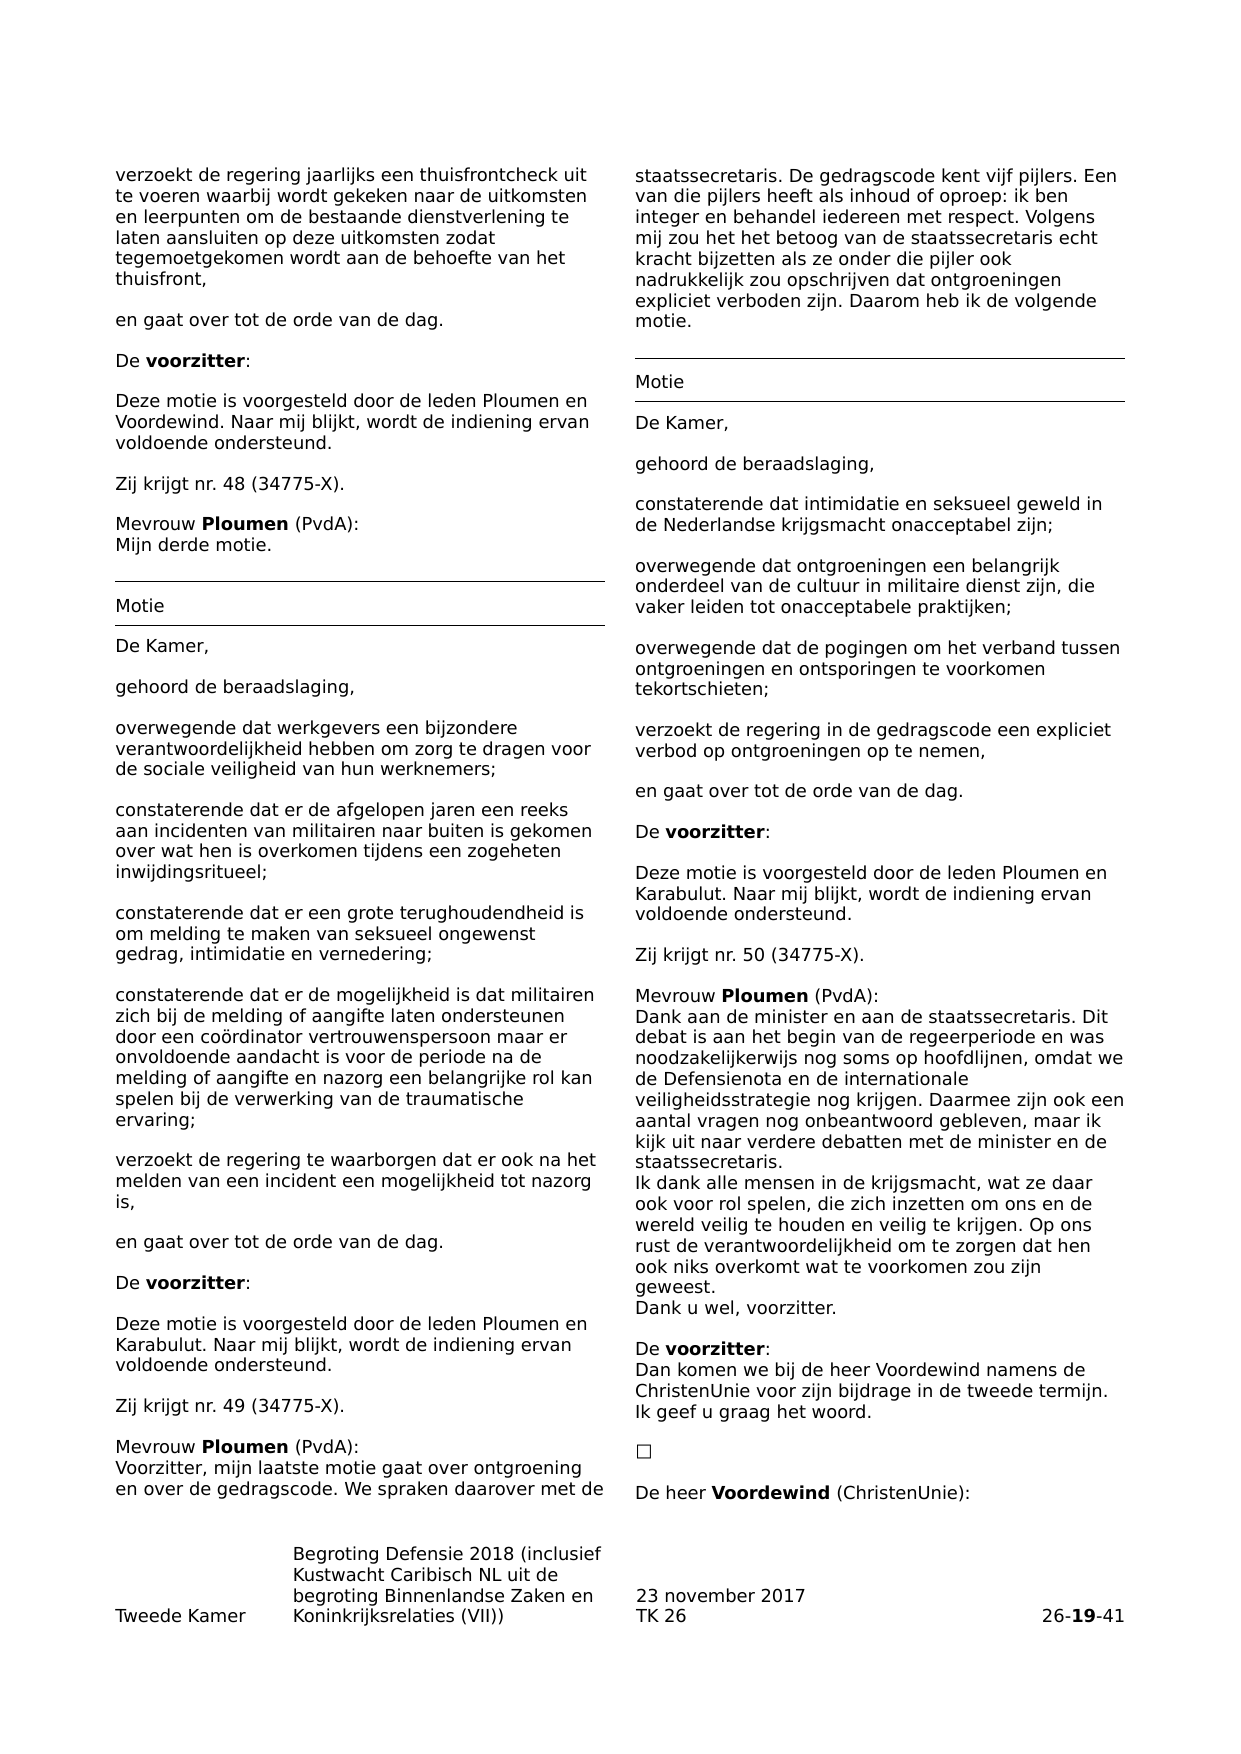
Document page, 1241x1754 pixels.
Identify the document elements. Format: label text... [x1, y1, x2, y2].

text De Kamer, [635, 413, 1125, 433]
text overwegende dat werkgevers een bijzondere verantwoordelijkheid hebben om zorg te dragen voor de sociale veiligheid van hun werknemers; [115, 718, 605, 780]
text gehoord de beraadslaging, [115, 677, 605, 698]
text overwegende dat ontgroeningen een belangrijk onderdeel van de cultuur in militaire dienst zijn, die vaker leiden tot onacceptabele praktijken; [635, 556, 1125, 618]
text De voorzitter: [635, 1339, 1125, 1360]
text constaterende dat intimidatie en seksueel geweld in de Nederlandse krijgsmacht onacceptabel zijn; [635, 494, 1125, 536]
text constaterende dat er een grote terughoudendheid is om melding te maken van seksueel ongewenst gedrag, intimidatie en vernedering; [115, 903, 605, 965]
text De voorzitter: [115, 1273, 605, 1294]
text verzoekt de regering jaarlijks een thuisfrontcheck uit te voeren waarbij wordt gekeken naar de uitkomsten en leerpunten om de bestaande dienstverlening te laten aansluiten op deze uitkomsten zodat tegemoetgekomen wordt aan de behoefte van het thuisfront, [115, 165, 605, 290]
text constaterende dat er de mogelijkheid is dat militairen zich bij de melding of aangifte laten ondersteunen door een coördinator vertrouwenspersoon maar er onvoldoende aandacht is voor de periode na de melding of aangifte en nazorg een belangrijke rol kan spelen bij de verwerking van de traumatische ervaring; [115, 985, 605, 1130]
text Motie [635, 372, 1125, 393]
text Dank u wel, voorzitter. [635, 1298, 1125, 1319]
text Zij krijgt nr. 49 (34775-X). [115, 1396, 605, 1417]
text ⬜ [635, 1442, 1125, 1463]
text overwegende dat de pogingen om het verband tussen ontgroeningen en ontsporingen te voorkomen tekortschieten; [635, 638, 1125, 700]
text Mevrouw Ploumen (PvdA): [115, 514, 605, 535]
text verzoekt de regering te waarborgen dat er ook na het melden van een incident een mogelijkheid tot nazorg is, [115, 1150, 605, 1212]
text verzoekt de regering in de gedragscode een expliciet verbod op ontgroeningen op te nemen, [635, 720, 1125, 761]
text De voorzitter: [635, 822, 1125, 843]
text Dank aan de minister en aan de staatssecretaris. Dit debat is aan het begin van de regeerperiode en was noodzakelijkerwijs nog soms op hoofdlijnen, omdat we de Defensienota en de internationale veiligheidsstrategie nog krijgen. Daarmee zijn ook een aantal vragen nog onbeantwoord gebleven, maar ik kijk uit naar verdere debatten met de minister en de staatssecretaris. [635, 1006, 1125, 1173]
text Ik dank alle mensen in de krijgsmacht, wat ze daar ook voor rol spelen, die zich inzetten om ons en de wereld veilig te houden en veilig te krijgen. Op ons rust de verantwoordelijkheid om te zorgen dat hen ook niks overkomt wat te voorkomen zou zijn geweest. [635, 1173, 1125, 1298]
text en gaat over tot de orde van de dag. [635, 781, 1125, 802]
text Voorzitter, mijn laatste motie gaat over ontgroening en over de gedragscode. We spraken daarover met de [115, 1457, 605, 1499]
text Mevrouw Ploumen (PvdA): [115, 1437, 605, 1457]
text Deze motie is voorgesteld door de leden Ploumen en Karabulut. Naar mij blijkt, wordt de indiening ervan voldoende ondersteund. [635, 863, 1125, 925]
text en gaat over tot de orde van de dag. [115, 1232, 605, 1253]
text Zij krijgt nr. 48 (34775-X). [115, 473, 605, 494]
text constaterende dat er de afgelopen jaren een reeks aan incidenten van militairen naar buiten is gekomen over wat hen is overkomen tijdens een zogeheten inwijdingsritueel; [115, 800, 605, 883]
text Mevrouw Ploumen (PvdA): [635, 986, 1125, 1006]
text Zij krijgt nr. 50 (34775-X). [635, 945, 1125, 966]
text De Kamer, [115, 636, 605, 657]
text Deze motie is voorgesteld door de leden Ploumen en Karabulut. Naar mij blijkt, wordt de indiening ervan voldoende ondersteund. [115, 1314, 605, 1376]
text De heer Voordewind (ChristenUnie): [635, 1483, 1125, 1504]
text Deze motie is voorgesteld door de leden Ploumen en Voordewind. Naar mij blijkt, wordt de indiening ervan voldoende ondersteund. [115, 391, 605, 453]
text Mijn derde motie. [115, 535, 605, 556]
text staatssecretaris. De gedragscode kent vijf pijlers. Een van die pijlers heeft als inhoud of oproep: ik ben integer en behandel iedereen met respect. Volgens mij zou het het betoog van de staatssecretaris echt kracht bijzetten als ze onder die pijler ook nadrukkelijk zou opschrijven dat ontgroeningen expliciet verboden zijn. Daarom heb ik de volgende motie. [635, 165, 1125, 332]
text Motie [115, 596, 605, 616]
text Dan komen we bij de heer Voordewind namens de ChristenUnie voor zijn bijdrage in de tweede termijn. Ik geef u graag het woord. [635, 1360, 1125, 1422]
text en gaat over tot de orde van de dag. [115, 310, 605, 330]
text gehoord de beraadslaging, [635, 453, 1125, 474]
text De voorzitter: [115, 350, 605, 371]
